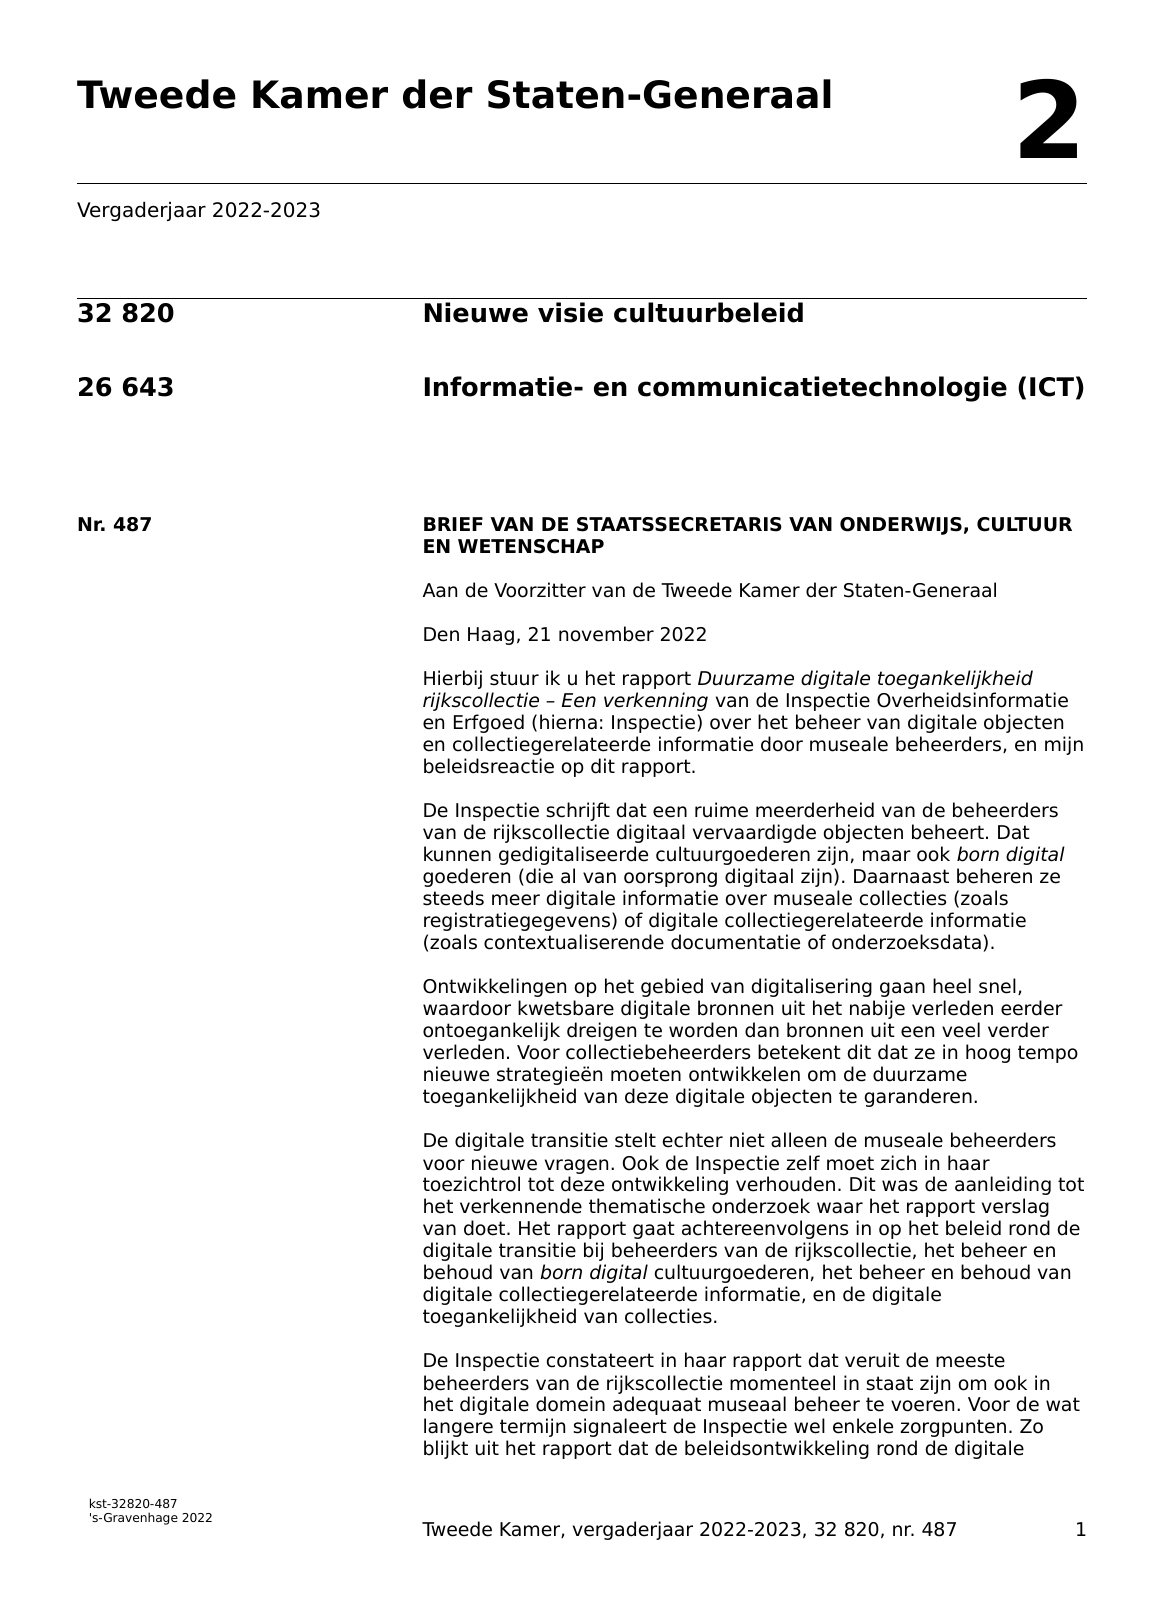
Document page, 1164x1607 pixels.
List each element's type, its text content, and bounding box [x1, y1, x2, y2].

subtitle 32 820 Nieuwe visie cultuurbeleid [77, 299, 1087, 329]
text De Inspectie constateert in haar rapport dat veruit de meeste beheerders van de rijkscollectie momenteel in staat zijn om ook in het digitale domein adequaat museaal beheer te voeren. Voor de wat langere termijn signaleert de Inspectie wel enkele zorgpunten. Zo blijkt uit het rapport dat de beleidsontwikkeling rond de digitale [422, 1350, 1087, 1460]
subtitle 26 643 Informatie- en communicatietechnologie (ICT) [77, 373, 1087, 403]
text De digitale transitie stelt echter niet alleen de museale beheerders voor nieuwe vragen. Ook de Inspectie zelf moet zich in haar toezichtrol tot deze ontwikkeling verhouden. Dit was de aanleiding tot het verkennende thematische onderzoek waar het rapport verslag van doet. Het rapport gaat achtereenvolgens in op het beleid rond de digitale transitie bij beheerders van de rijkscollectie, het beheer en behoud van born digital cultuurgoederen, het beheer en behoud van digitale collectiegerelateerde informatie, en de digitale toegankelijkheid van collecties. [422, 1130, 1087, 1328]
subtitle Nr. 487 BRIEF VAN DE STAATSSECRETARIS VAN ONDERWIJS, CULTUUR EN WETENSCHAP [77, 514, 1087, 558]
text De Inspectie schrijft dat een ruime meerderheid van de beheerders van de rijkscollectie digitaal vervaardigde objecten beheert. Dat kunnen gedigitaliseerde cultuurgoederen zijn, maar ook born digital goederen (die al van oorsprong digitaal zijn). Daarnaast beheren ze steeds meer digitale informatie over museale collecties (zoals registratiegegevens) of digitale collectiegerelateerde informatie (zoals contextualiserende documentatie of onderzoeksdata). [422, 800, 1087, 954]
text Den Haag, 21 november 2022 [422, 624, 1087, 646]
text kst-32820-487 [88, 1497, 323, 1511]
table_header 2 [886, 59, 1087, 183]
text Hierbij stuur ik u het rapport Duurzame digitale toegankelijkheid rijkscollectie – Een verkenning van de Inspectie Overheidsinformatie en Erfgoed (hierna: Inspectie) over het beheer van digitale objecten en collectiegerelateerde informatie door museale beheerders, en mijn beleidsreactie op dit rapport. [422, 668, 1087, 778]
text Ontwikkelingen op het gebied van digitalisering gaan heel snel, waardoor kwetsbare digitale bronnen uit het nabije verleden eerder ontoegankelijk dreigen te worden dan bronnen uit een veel verder verleden. Voor collectiebeheerders betekent dit dat ze in hoog tempo nieuwe strategieën moeten ontwikkelen om de duurzame toegankelijkheid van deze digitale objecten te garanderen. [422, 976, 1087, 1108]
table_header Tweede Kamer der Staten-Generaal [77, 59, 886, 183]
table_cell Vergaderjaar 2022-2023 [77, 184, 1087, 298]
text 's-Gravenhage 2022 [88, 1511, 323, 1525]
text Aan de Voorzitter van de Tweede Kamer der Staten-Generaal [422, 580, 1087, 602]
